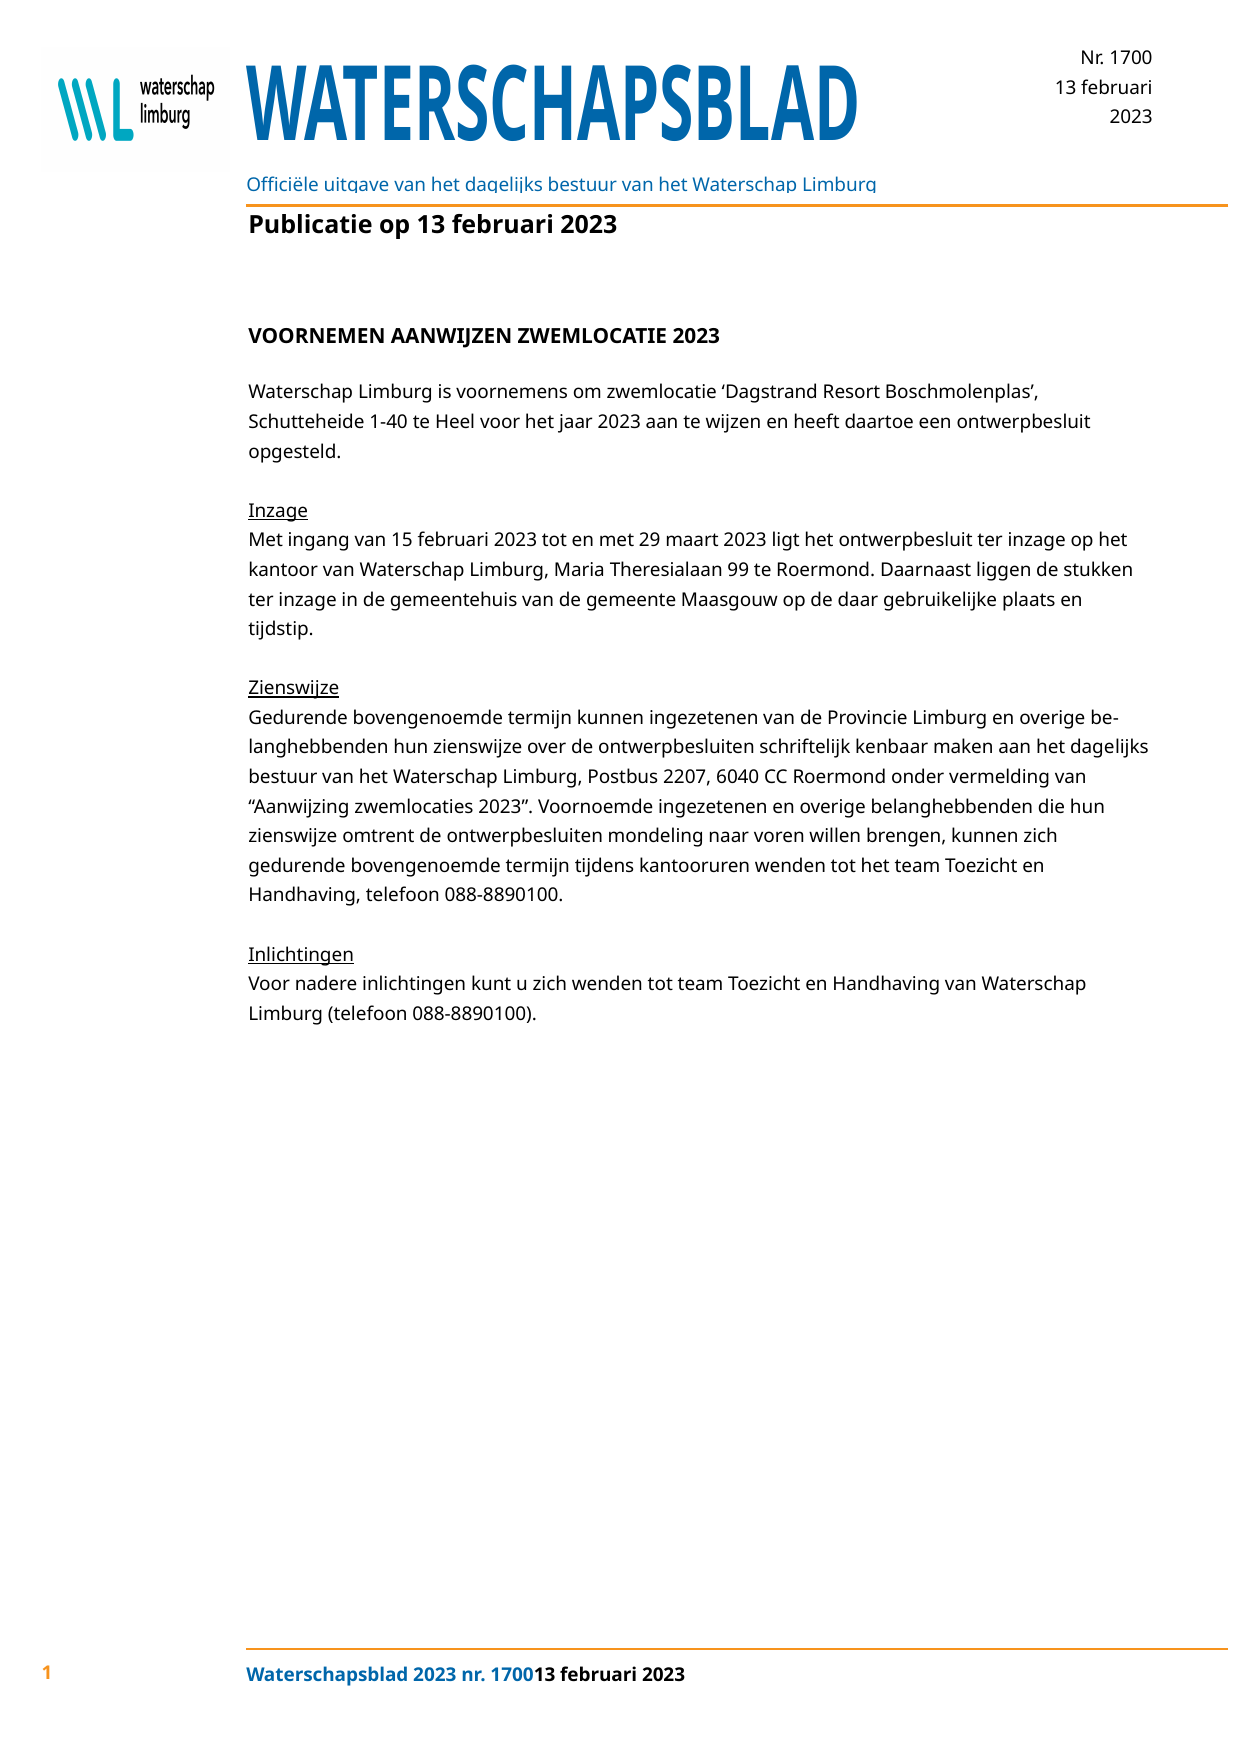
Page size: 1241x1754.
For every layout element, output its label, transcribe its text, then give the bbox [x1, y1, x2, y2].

picture [41, 47, 231, 172]
text Publicatie op 13 februari 2023 [248, 207, 1152, 241]
text VOORNEMEN AANWIJZEN ZWEMLOCATIE 2023 [248, 321, 1152, 349]
text Gedurende bovengenoemde termijn kunnen ingezetenen van de Provincie Limburg en overige be­langhebbenden hun zienswijze over de ontwerpbesluiten schriftelijk kenbaar maken aan het dage­lijks bestuur van het Waterschap Limburg, Postbus 2207, 6040 CC Roermond onder vermelding van “Aanwijzing zwemlocaties 2023”. Voornoemde ingezetenen en overige belanghebbenden die hun ziens­wijze omtrent de ontwerpbesluiten mondeling naar voren willen brengen, kunnen zich gedurende bovengenoemde termijn tijdens kantooruren wenden tot het team Toezicht en Handhaving, telefoon 088-8890100. [248, 704, 1152, 907]
text Waterschap Limburg is voornemens om zwemlocatie ‘Dagstrand Resort Boschmolenplas’, Schutteheide 1-40 te Heel voor het jaar 2023 aan te wijzen en heeft daartoe een ontwerpbesluit opgesteld. [248, 379, 1152, 464]
text Zienswijze [248, 674, 1152, 700]
text Inlichtingen [248, 941, 1152, 967]
text Inzage [248, 497, 1152, 523]
text Met ingang van 15 februari 2023 tot en met 29 maart 2023 ligt het ontwerpbesluit ter inzage op het kantoor van Waterschap Limburg, Maria Theresialaan 99 te Roermond. Daarnaast liggen de stukken ter inzage in de gemeentehuis van de gemeente Maasgouw op de daar gebruikelijke plaats en tijdstip. [248, 527, 1152, 641]
text Voor nadere inlichtingen kunt u zich wenden tot team Toezicht en Handhaving van Waterschap Limburg (telefoon 088-8890100). [248, 970, 1152, 1026]
